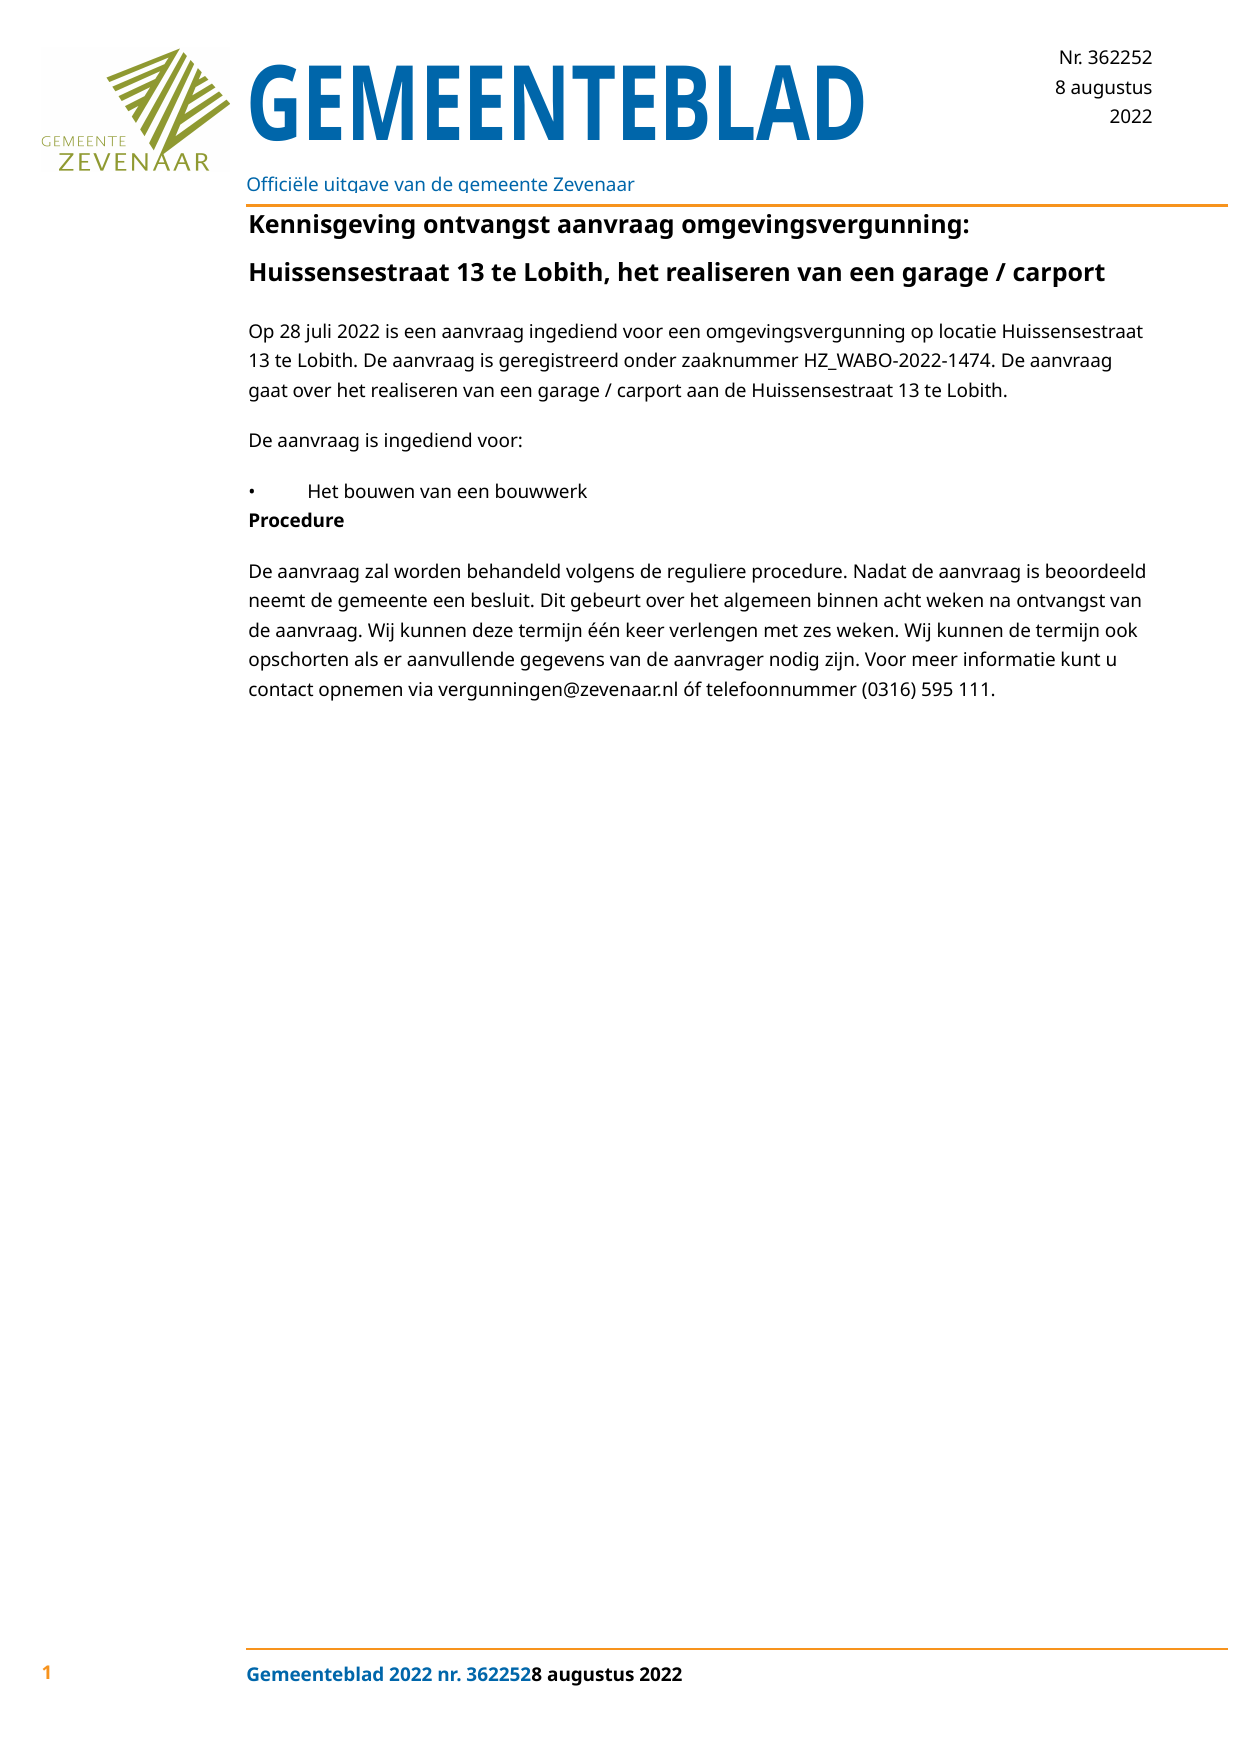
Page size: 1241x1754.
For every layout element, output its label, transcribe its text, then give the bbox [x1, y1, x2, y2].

text De aanvraag is ingediend voor: [248, 427, 1152, 453]
picture [41, 47, 231, 172]
list Het bouwen van een bouwwerk [248, 478, 1152, 504]
text Kennisgeving ontvangst aanvraag omgevingsvergunning: Huissensestraat 13 te Lobith, het realiseren van een garage / carport [248, 207, 1152, 288]
text Op 28 juli 2022 is een aanvraag ingediend voor een omgevingsvergunning op locatie Huissensestraat 13 te Lobith. De aanvraag is geregistreerd onder zaaknummer HZ_WABO-2022-1474. De aanvraag gaat over het realiseren van een garage / carport aan de Huissensestraat 13 te Lobith. [248, 318, 1152, 403]
text Procedure [248, 507, 1152, 533]
text De aanvraag zal worden behandeld volgens de reguliere procedure. Nadat de aanvraag is beoordeeld neemt de gemeente een besluit. Dit gebeurt over het algemeen binnen acht weken na ontvangst van de aanvraag. Wij kunnen deze termijn één keer verlengen met zes weken. Wij kunnen de termijn ook opschorten als er aanvullende gegevens van de aanvrager nodig zijn. Voor meer informatie kunt u contact opnemen via vergunningen@zevenaar.nl óf telefoonnummer (0316) 595 111. [248, 558, 1152, 702]
